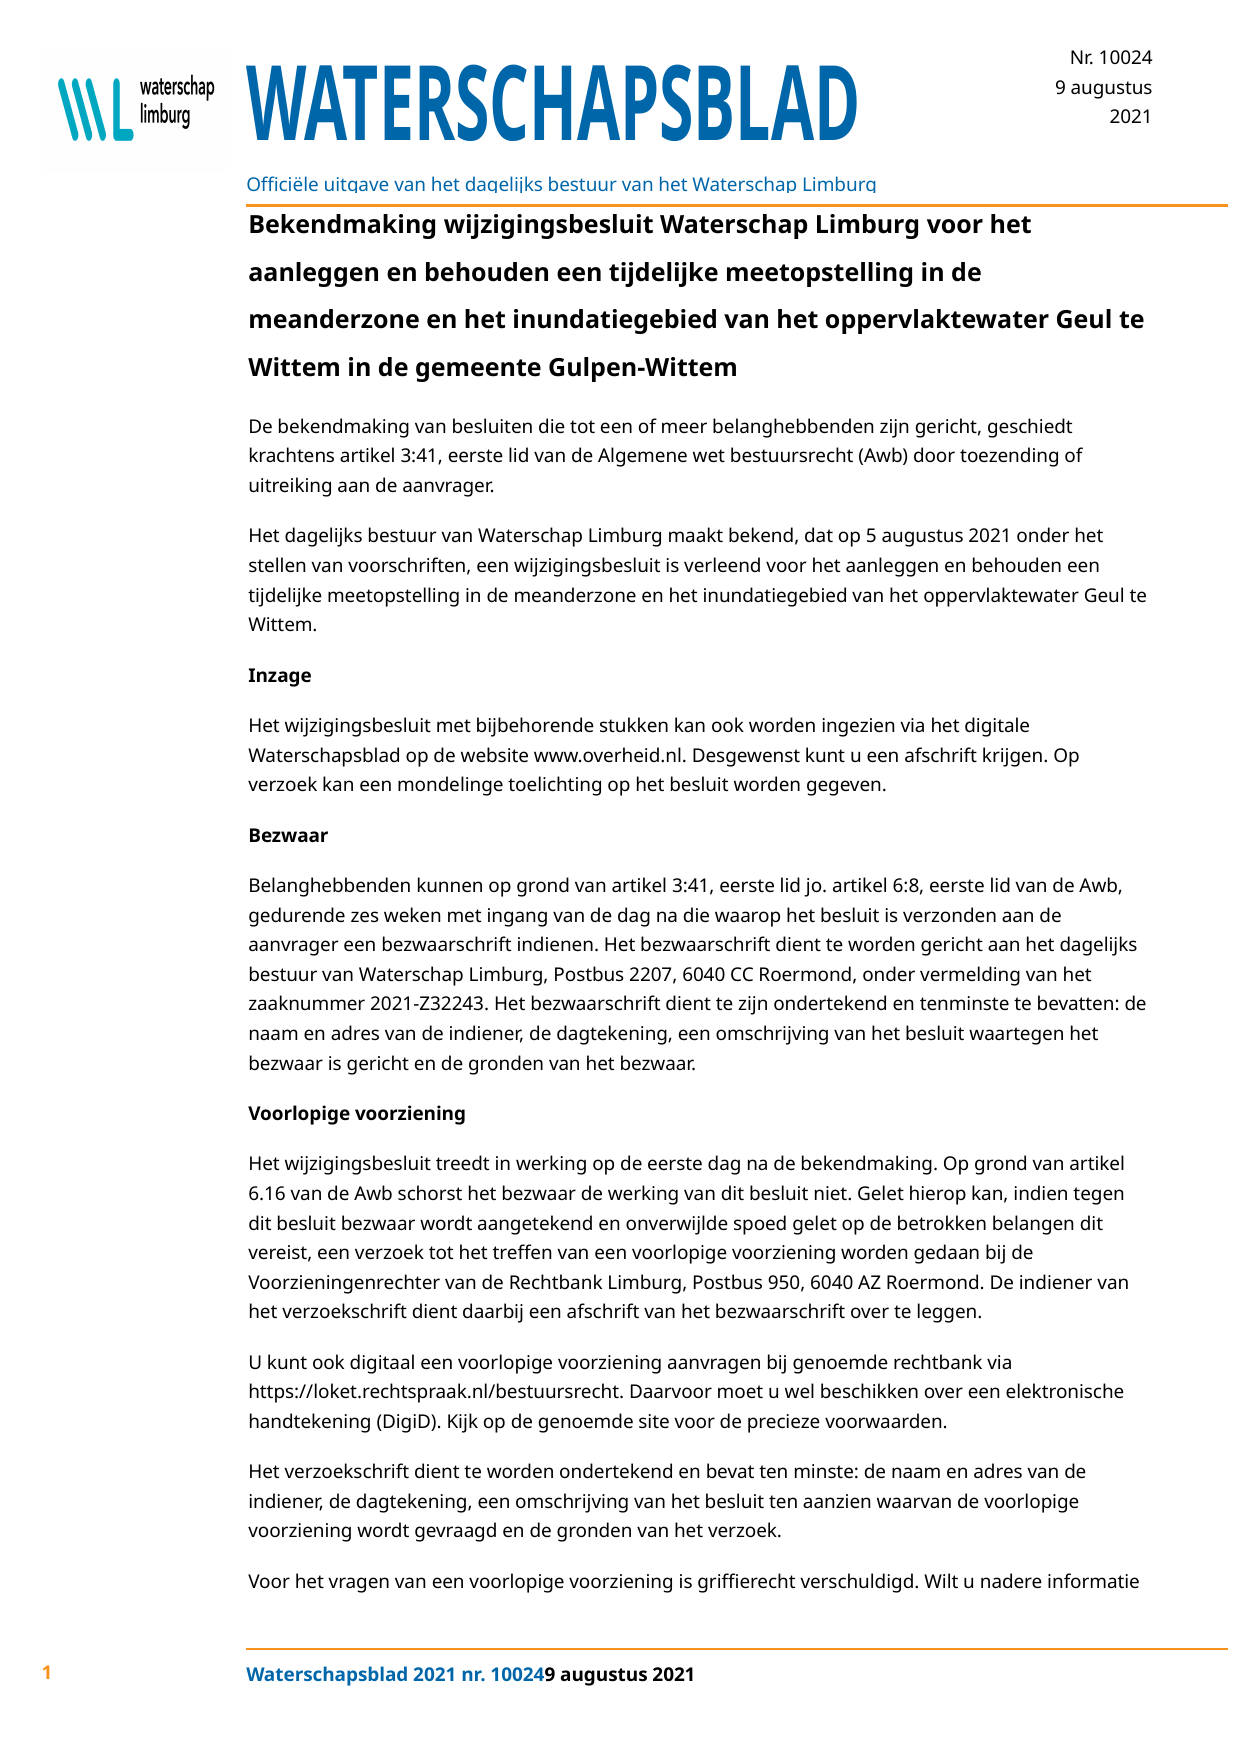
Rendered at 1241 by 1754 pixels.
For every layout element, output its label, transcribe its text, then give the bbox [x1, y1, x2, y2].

text Het dagelijks bestuur van Waterschap Limburg maakt bekend, dat op 5 augustus 2021 onder het stellen van voorschriften, een wijzigingsbesluit is verleend voor het aanleggen en behouden een tijdelijke meetopstelling in de meanderzone en het inundatiegebied van het oppervlaktewater Geul te Wittem. [248, 523, 1152, 637]
text Bezwaar [248, 822, 1152, 848]
text Voorlopige voorziening [248, 1100, 1152, 1126]
text Belanghebbenden kunnen op grond van artikel 3:41, eerste lid jo. artikel 6:8, eerste lid van de Awb, gedurende zes weken met ingang van de dag na die waarop het besluit is verzonden aan de aanvrager een bezwaarschrift indienen. Het bezwaarschrift dient te worden gericht aan het dagelijks bestuur van Waterschap Limburg, Postbus 2207, 6040 CC Roermond, onder vermelding van het zaaknummer 2021-Z32243. Het bezwaarschrift dient te zijn ondertekend en tenminste te bevatten: de naam en adres van de indiener, de dagtekening, een omschrijving van het besluit waartegen het bezwaar is gericht en de gronden van het bezwaar. [248, 872, 1152, 1076]
text U kunt ook digitaal een voorlopige voorziening aanvragen bij genoemde rechtbank via https://loket.rechtspraak.nl/bestuursrecht. Daarvoor moet u wel beschikken over een elektronische handtekening (DigiD). Kijk op de genoemde site voor de precieze voorwaarden. [248, 1349, 1152, 1434]
text De bekendmaking van besluiten die tot een of meer belanghebbenden zijn gericht, geschiedt krachtens artikel 3:41, eerste lid van de Algemene wet bestuursrecht (Awb) door toezending of uitreiking aan de aanvrager. [248, 413, 1152, 498]
text Het verzoekschrift dient te worden ondertekend en bevat ten minste: de naam en adres van de indiener, de dagtekening, een omschrijving van het besluit ten aanzien waarvan de voorlopige voorziening wordt gevraagd en de gronden van het verzoek. [248, 1458, 1152, 1543]
text Inzage [248, 662, 1152, 688]
picture [41, 47, 231, 172]
text Bekendmaking wijzigingsbesluit Waterschap Limburg voor het aanleggen en behouden een tijdelijke meetopstelling in de meanderzone en het inundatiegebied van het oppervlaktewater Geul te Wittem in de gemeente Gulpen-Wittem [248, 207, 1152, 384]
text Voor het vragen van een voorlopige voorziening is griffierecht verschuldigd. Wilt u nadere informatie [248, 1568, 1152, 1594]
text Het wijzigingsbesluit met bijbehorende stukken kan ook worden ingezien via het digitale Waterschapsblad op de website www.overheid.nl. Desgewenst kunt u een afschrift krijgen. Op verzoek kan een mondelinge toelichting op het besluit worden gegeven. [248, 712, 1152, 797]
text Het wijzigingsbesluit treedt in werking op de eerste dag na de bekendmaking. Op grond van artikel 6.16 van de Awb schorst het bezwaar de werking van dit besluit niet. Gelet hierop kan, indien tegen dit besluit bezwaar wordt aangetekend en onverwijlde spoed gelet op de betrokken belangen dit vereist, een verzoek tot het treffen van een voorlopige voorziening worden gedaan bij de Voorzieningenrechter van de Rechtbank Limburg, Postbus 950, 6040 AZ Roermond. De indiener van het verzoekschrift dient daarbij een afschrift van het bezwaarschrift over te leggen. [248, 1151, 1152, 1324]
